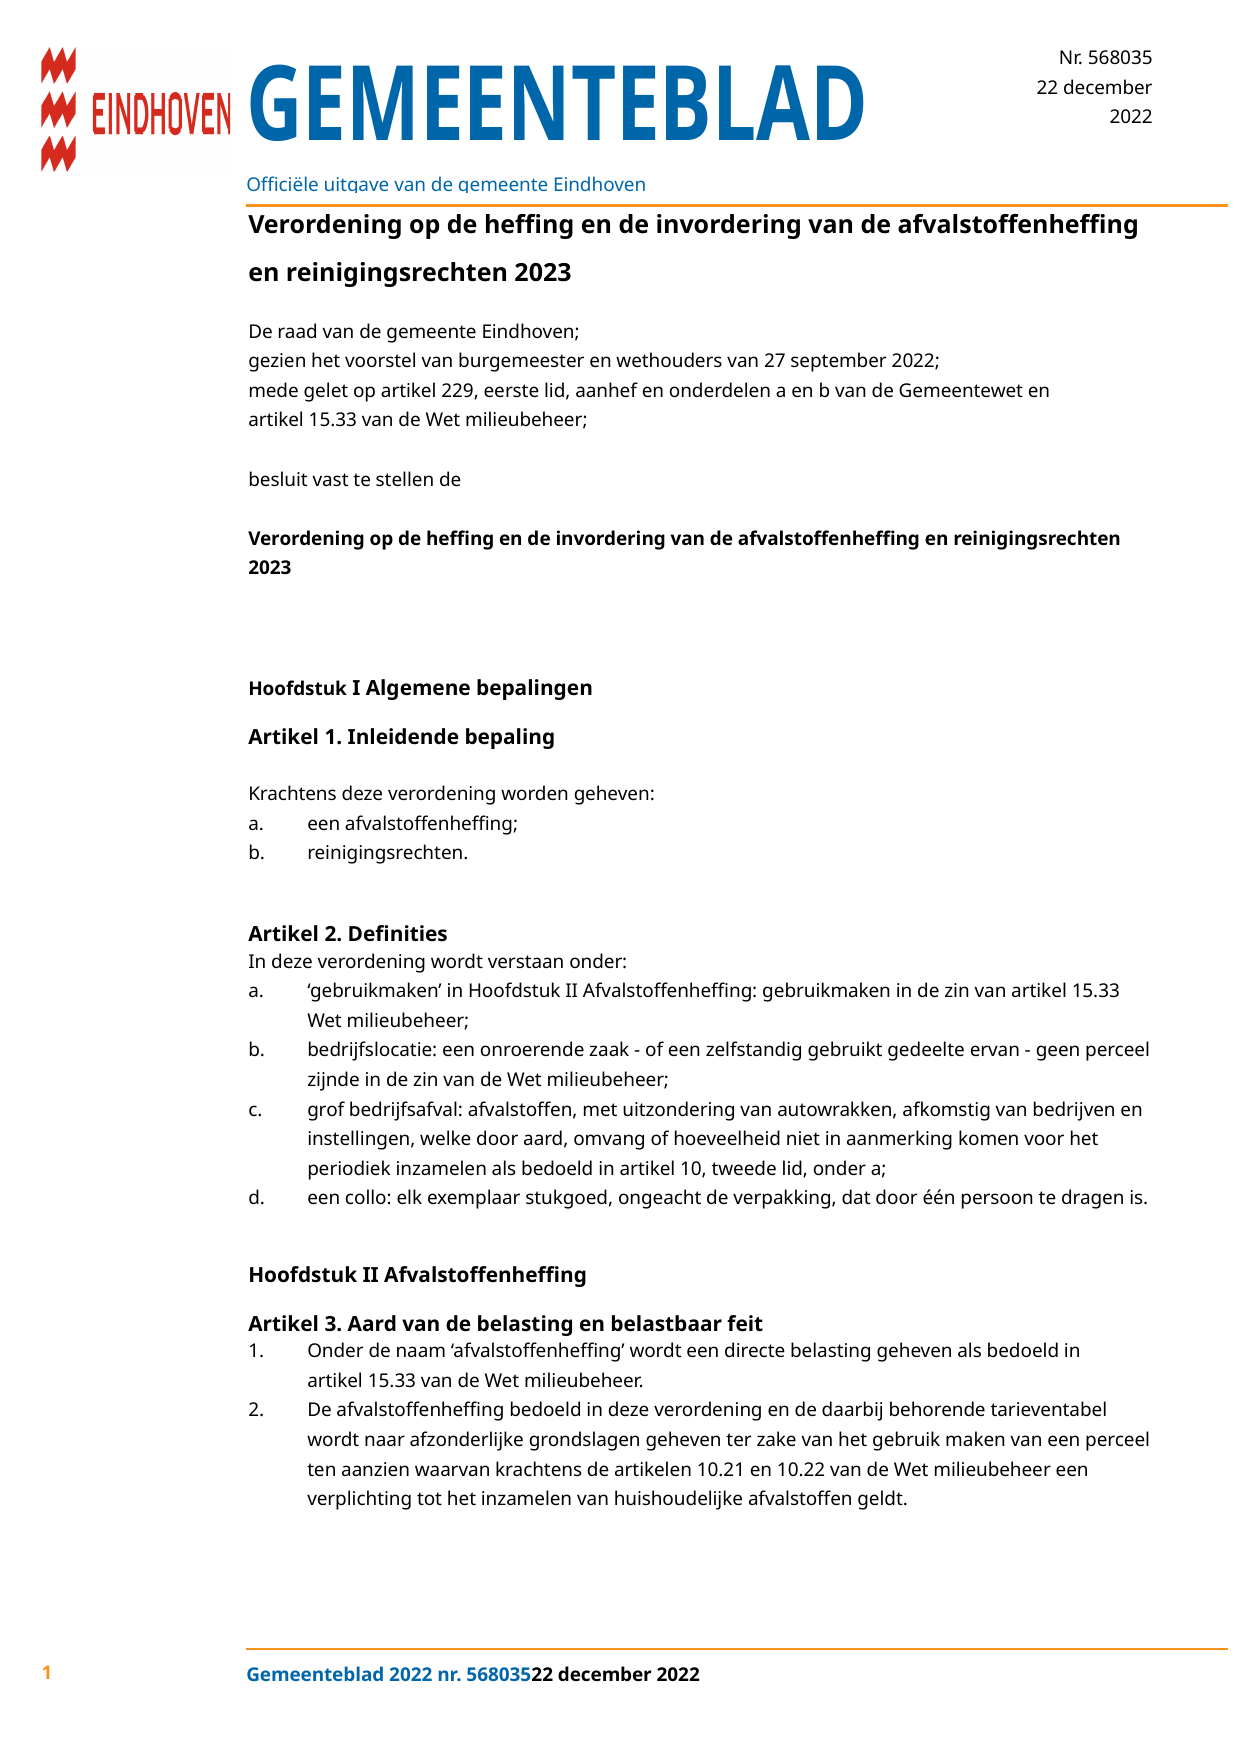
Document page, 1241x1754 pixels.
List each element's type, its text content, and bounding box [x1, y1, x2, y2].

text Verordening op de heffing en de invordering van de afvalstoffenheffing en reinigingsrechten 2023 [248, 207, 1152, 288]
text De raad van de gemeente Eindhoven; [248, 318, 1152, 344]
list reinigingsrechten. [248, 839, 1152, 865]
text artikel 15.33 van de Wet milieubeheer; [248, 407, 1152, 432]
list Onder de naam ‘afvalstoffenheffing’ wordt een directe belasting geheven als bedoeld in artikel 15.33 van de Wet milieubeheer. [248, 1337, 1152, 1393]
text In deze verordening wordt verstaan onder: [248, 948, 1152, 973]
text Verordening op de heffing en de invordering van de afvalstoffenheffing en reinigingsrechten 2023 [248, 525, 1152, 580]
list grof bedrijfsafval: afvalstoffen, met uitzondering van autowrakken, afkomstig van bedrijven en instellingen, welke door aard, omvang of hoeveelheid niet in aanmerking komen voor het periodiek inzamelen als bedoeld in artikel 10, tweede lid, onder a; [248, 1096, 1152, 1181]
text Artikel 1. Inleidende bepaling [248, 722, 1152, 751]
list De afvalstoffenheffing bedoeld in deze verordening en de daarbij behorende tarieventabel wordt naar afzonderlijke grondslagen geheven ter zake van het gebruik maken van een perceel ten aanzien waarvan krachtens de artikelen 10.21 en 10.22 van de Wet milieubeheer een verplichting tot het inzamelen van huishoudelijke afvalstoffen geldt. [248, 1397, 1152, 1511]
list een collo: elk exemplaar stukgoed, ongeacht de verpakking, dat door één persoon te dragen is. [248, 1184, 1152, 1210]
text gezien het voorstel van burgemeester en wethouders van 27 september 2022; [248, 347, 1152, 373]
list ‘gebruikmaken’ in Hoofdstuk II Afvalstoffenheffing: gebruikmaken in de zin van artikel 15.33 Wet milieubeheer; [248, 977, 1152, 1033]
text Hoofdstuk I Algemene bepalingen [248, 673, 1152, 701]
list bedrijfslocatie: een onroerende zaak - of een zelfstandig gebruikt gedeelte ervan - geen perceel zijnde in de zin van de Wet milieubeheer; [248, 1037, 1152, 1092]
text Krachtens deze verordening worden geheven: [248, 780, 1152, 806]
text mede gelet op artikel 229, eerste lid, aanhef en onderdelen a en b van de Gemeentewet en [248, 377, 1152, 403]
list een afvalstoffenheffing; [248, 810, 1152, 836]
picture [41, 47, 231, 172]
text Artikel 2. Definities [248, 919, 1152, 948]
text besluit vast te stellen de [248, 466, 1152, 492]
text Artikel 3. Aard van de belasting en belastbaar feit [248, 1309, 1152, 1337]
text Hoofdstuk II Afvalstoffenheffing [248, 1260, 1152, 1288]
